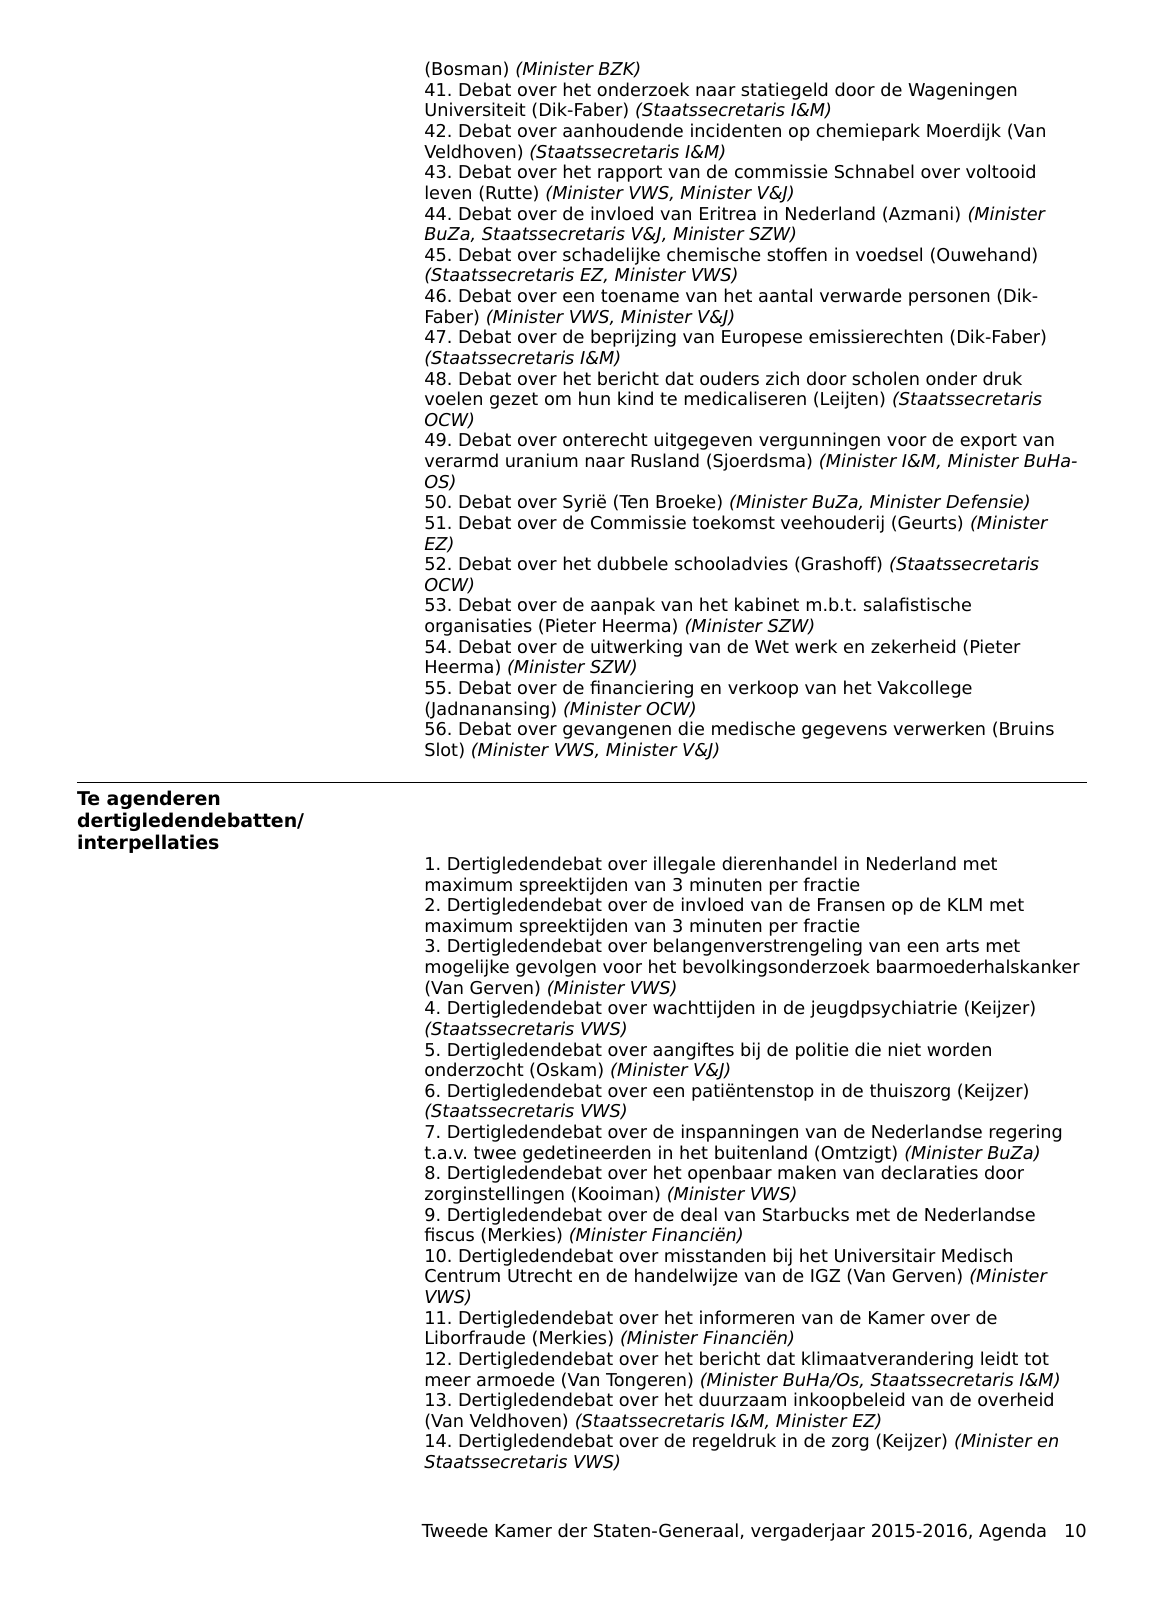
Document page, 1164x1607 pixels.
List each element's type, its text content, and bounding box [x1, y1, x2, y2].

table_cell 46. Debat over een toename van het aantal verwarde personen (Dik-Faber) (Minister VWS, Minister V&J) [418, 286, 1087, 327]
table_cell [401, 854, 418, 895]
table_cell [77, 1390, 401, 1431]
table_cell [401, 59, 418, 80]
table_cell [401, 936, 418, 998]
table_cell [77, 430, 401, 492]
table_cell [401, 121, 418, 162]
table_cell [401, 1308, 418, 1349]
table_cell [401, 719, 418, 760]
table_cell [77, 936, 401, 998]
table_cell 12. Dertigledendebat over het bericht dat klimaatverandering leidt tot meer armoede (Van Tongeren) (Minister BuHa/Os, Staatssecretaris I&M) [418, 1349, 1087, 1390]
table_cell [77, 162, 401, 203]
table_cell [77, 1205, 401, 1246]
table_cell 6. Dertigledendebat over een patiëntenstop in de thuiszorg (Keijzer) (Staatssecretaris VWS) [418, 1081, 1087, 1122]
table_cell 56. Debat over gevangenen die medische gegevens verwerken (Bruins Slot) (Minister VWS, Minister V&J) [418, 719, 1087, 760]
table_cell [77, 513, 401, 554]
table_cell 42. Debat over aanhoudende incidenten op chemiepark Moerdijk (Van Veldhoven) (Staatssecretaris I&M) [418, 121, 1087, 162]
table_cell [77, 59, 401, 80]
table_cell [401, 513, 418, 554]
table_cell [401, 245, 418, 286]
table_cell [77, 121, 401, 162]
table_cell [401, 895, 418, 936]
table_cell [401, 1246, 418, 1308]
table_header [418, 783, 1087, 854]
table_cell [401, 430, 418, 492]
table_cell [401, 1349, 418, 1390]
table_cell [77, 637, 401, 678]
table_cell (Bosman) (Minister BZK) [418, 59, 1087, 80]
table_cell 50. Debat over Syrië (Ten Broeke) (Minister BuZa, Minister Defensie) [418, 492, 1087, 513]
table_cell 44. Debat over de invloed van Eritrea in Nederland (Azmani) (Minister BuZa, Staatssecretaris V&J, Minister SZW) [418, 204, 1087, 245]
table_cell [401, 1122, 418, 1163]
table_cell [77, 369, 401, 430]
table_cell 14. Dertigledendebat over de regeldruk in de zorg (Keijzer) (Minister en Staatssecretaris VWS) [418, 1431, 1087, 1473]
table_cell 10. Dertigledendebat over misstanden bij het Universitair Medisch Centrum Utrecht en de handelwijze van de IGZ (Van Gerven) (Minister VWS) [418, 1246, 1087, 1308]
table_cell [401, 492, 418, 513]
table_cell [401, 1390, 418, 1431]
table_cell 8. Dertigledendebat over het openbaar maken van declaraties door zorginstellingen (Kooiman) (Minister VWS) [418, 1163, 1087, 1204]
table_cell [77, 1122, 401, 1163]
table_cell 5. Dertigledendebat over aangiftes bij de politie die niet worden onderzocht (Oskam) (Minister V&J) [418, 1040, 1087, 1081]
table_cell [77, 854, 401, 895]
table_cell 3. Dertigledendebat over belangenverstrengeling van een arts met mogelijke gevolgen voor het bevolkingsonderzoek baarmoederhalskanker (Van Gerven) (Minister VWS) [418, 936, 1087, 998]
table_cell [77, 204, 401, 245]
table_cell [401, 554, 418, 595]
table_cell 55. Debat over de financiering en verkoop van het Vakcollege (Jadnanansing) (Minister OCW) [418, 678, 1087, 719]
table_cell [401, 1163, 418, 1204]
table_cell [77, 492, 401, 513]
table_cell [77, 678, 401, 719]
table_cell 9. Dertigledendebat over de deal van Starbucks met de Nederlandse fiscus (Merkies) (Minister Financiën) [418, 1205, 1087, 1246]
table_cell [77, 1081, 401, 1122]
table_cell [401, 369, 418, 430]
table_cell [77, 245, 401, 286]
table_cell 7. Dertigledendebat over de inspanningen van de Nederlandse regering t.a.v. twee gedetineerden in het buitenland (Omtzigt) (Minister BuZa) [418, 1122, 1087, 1163]
table_cell 43. Debat over het rapport van de commissie Schnabel over voltooid leven (Rutte) (Minister VWS, Minister V&J) [418, 162, 1087, 203]
table_cell 1. Dertigledendebat over illegale dierenhandel in Nederland met maximum spreektijden van 3 minuten per fractie [418, 854, 1087, 895]
table_cell [77, 554, 401, 595]
table_cell 2. Dertigledendebat over de invloed van de Fransen op de KLM met maximum spreektijden van 3 minuten per fractie [418, 895, 1087, 936]
table_cell [77, 80, 401, 121]
table_cell [401, 1040, 418, 1081]
table_cell [401, 1081, 418, 1122]
table_cell 47. Debat over de beprijzing van Europese emissierechten (Dik-Faber) (Staatssecretaris I&M) [418, 327, 1087, 368]
table_cell [77, 286, 401, 327]
table_header [401, 783, 418, 854]
table_cell [401, 286, 418, 327]
table_cell 52. Debat over het dubbele schooladvies (Grashoff) (Staatssecretaris OCW) [418, 554, 1087, 595]
table_cell 13. Dertigledendebat over het duurzaam inkoopbeleid van de overheid (Van Veldhoven) (Staatssecretaris I&M, Minister EZ) [418, 1390, 1087, 1431]
table_cell 48. Debat over het bericht dat ouders zich door scholen onder druk voelen gezet om hun kind te medicaliseren (Leijten) (Staatssecretaris OCW) [418, 369, 1087, 430]
table_cell [77, 1040, 401, 1081]
table_cell 53. Debat over de aanpak van het kabinet m.b.t. salafistische organisaties (Pieter Heerma) (Minister SZW) [418, 595, 1087, 637]
table_cell [401, 637, 418, 678]
table_cell 49. Debat over onterecht uitgegeven vergunningen voor de export van verarmd uranium naar Rusland (Sjoerdsma) (Minister I&M, Minister BuHa-OS) [418, 430, 1087, 492]
table_cell 41. Debat over het onderzoek naar statiegeld door de Wageningen Universiteit (Dik-Faber) (Staatssecretaris I&M) [418, 80, 1087, 121]
table_cell [401, 998, 418, 1039]
table_cell 54. Debat over de uitwerking van de Wet werk en zekerheid (Pieter Heerma) (Minister SZW) [418, 637, 1087, 678]
table_header Te agenderen dertigledendebatten/ interpellaties [77, 783, 401, 854]
table_cell [77, 719, 401, 760]
table_cell [401, 595, 418, 637]
table_cell [401, 162, 418, 203]
table_cell [401, 1431, 418, 1473]
table_cell [77, 895, 401, 936]
table_cell [77, 1246, 401, 1308]
table_cell [77, 1308, 401, 1349]
table_cell [401, 1205, 418, 1246]
table_cell [401, 204, 418, 245]
table_cell [401, 678, 418, 719]
table_cell [401, 80, 418, 121]
table_cell [77, 998, 401, 1039]
table_cell 51. Debat over de Commissie toekomst veehouderij (Geurts) (Minister EZ) [418, 513, 1087, 554]
table_cell [77, 1349, 401, 1390]
table_cell [77, 595, 401, 637]
table_cell [77, 1431, 401, 1473]
table_cell 4. Dertigledendebat over wachttijden in de jeugdpsychiatrie (Keijzer) (Staatssecretaris VWS) [418, 998, 1087, 1039]
table_cell [401, 327, 418, 368]
table_cell 11. Dertigledendebat over het informeren van de Kamer over de Liborfraude (Merkies) (Minister Financiën) [418, 1308, 1087, 1349]
table_cell [77, 1163, 401, 1204]
table_cell 45. Debat over schadelijke chemische stoffen in voedsel (Ouwehand) (Staatssecretaris EZ, Minister VWS) [418, 245, 1087, 286]
table_cell [77, 327, 401, 368]
